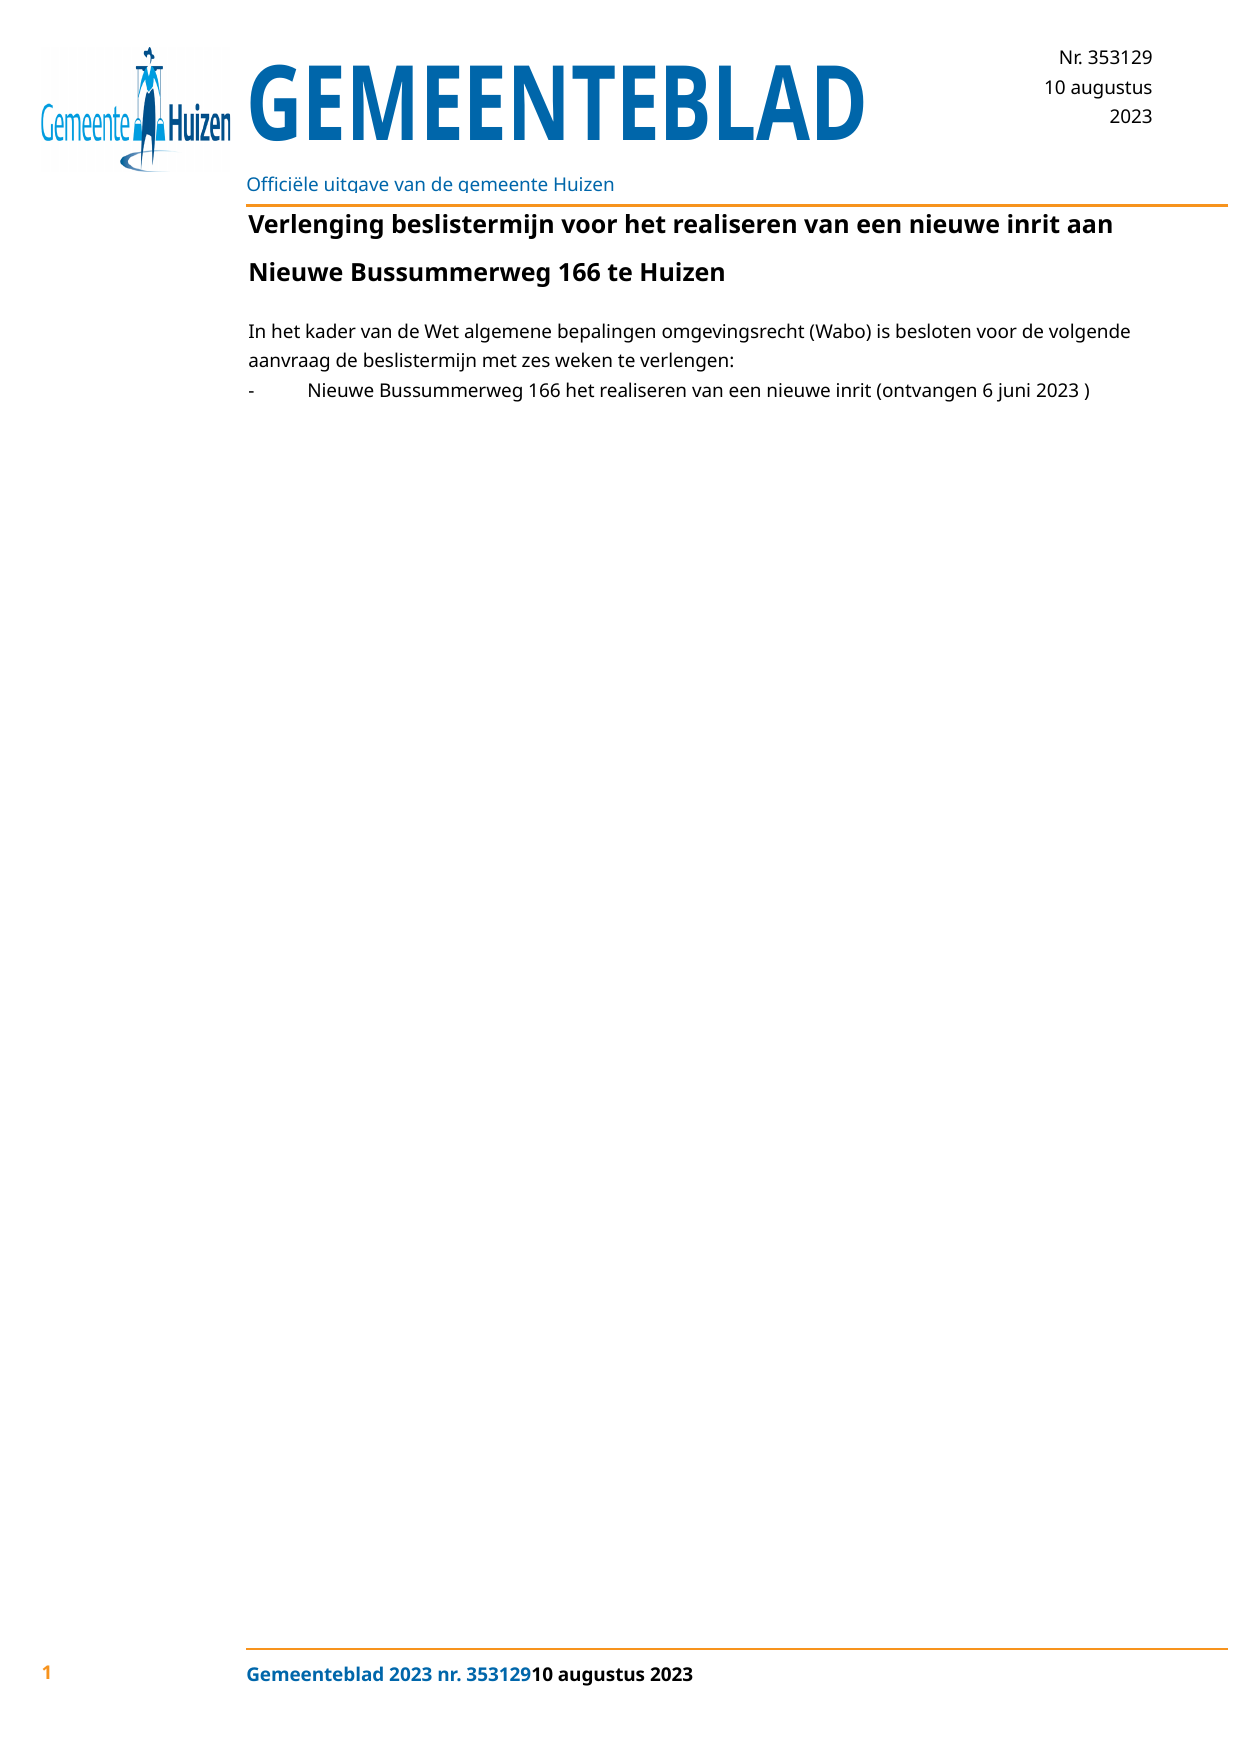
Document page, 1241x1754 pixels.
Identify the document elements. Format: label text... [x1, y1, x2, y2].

text Verlenging beslistermijn voor het realiseren van een nieuwe inrit aan Nieuwe Bussummerweg 166 te Huizen [248, 207, 1152, 288]
text In het kader van de Wet algemene bepalingen omgevingsrecht (Wabo) is besloten voor de volgende aanvraag de beslistermijn met zes weken te verlengen: [248, 318, 1152, 373]
list Nieuwe Bussummerweg 166 het realiseren van een nieuwe inrit (ontvangen 6 juni 2023 ) [248, 377, 1152, 403]
picture [41, 47, 231, 172]
